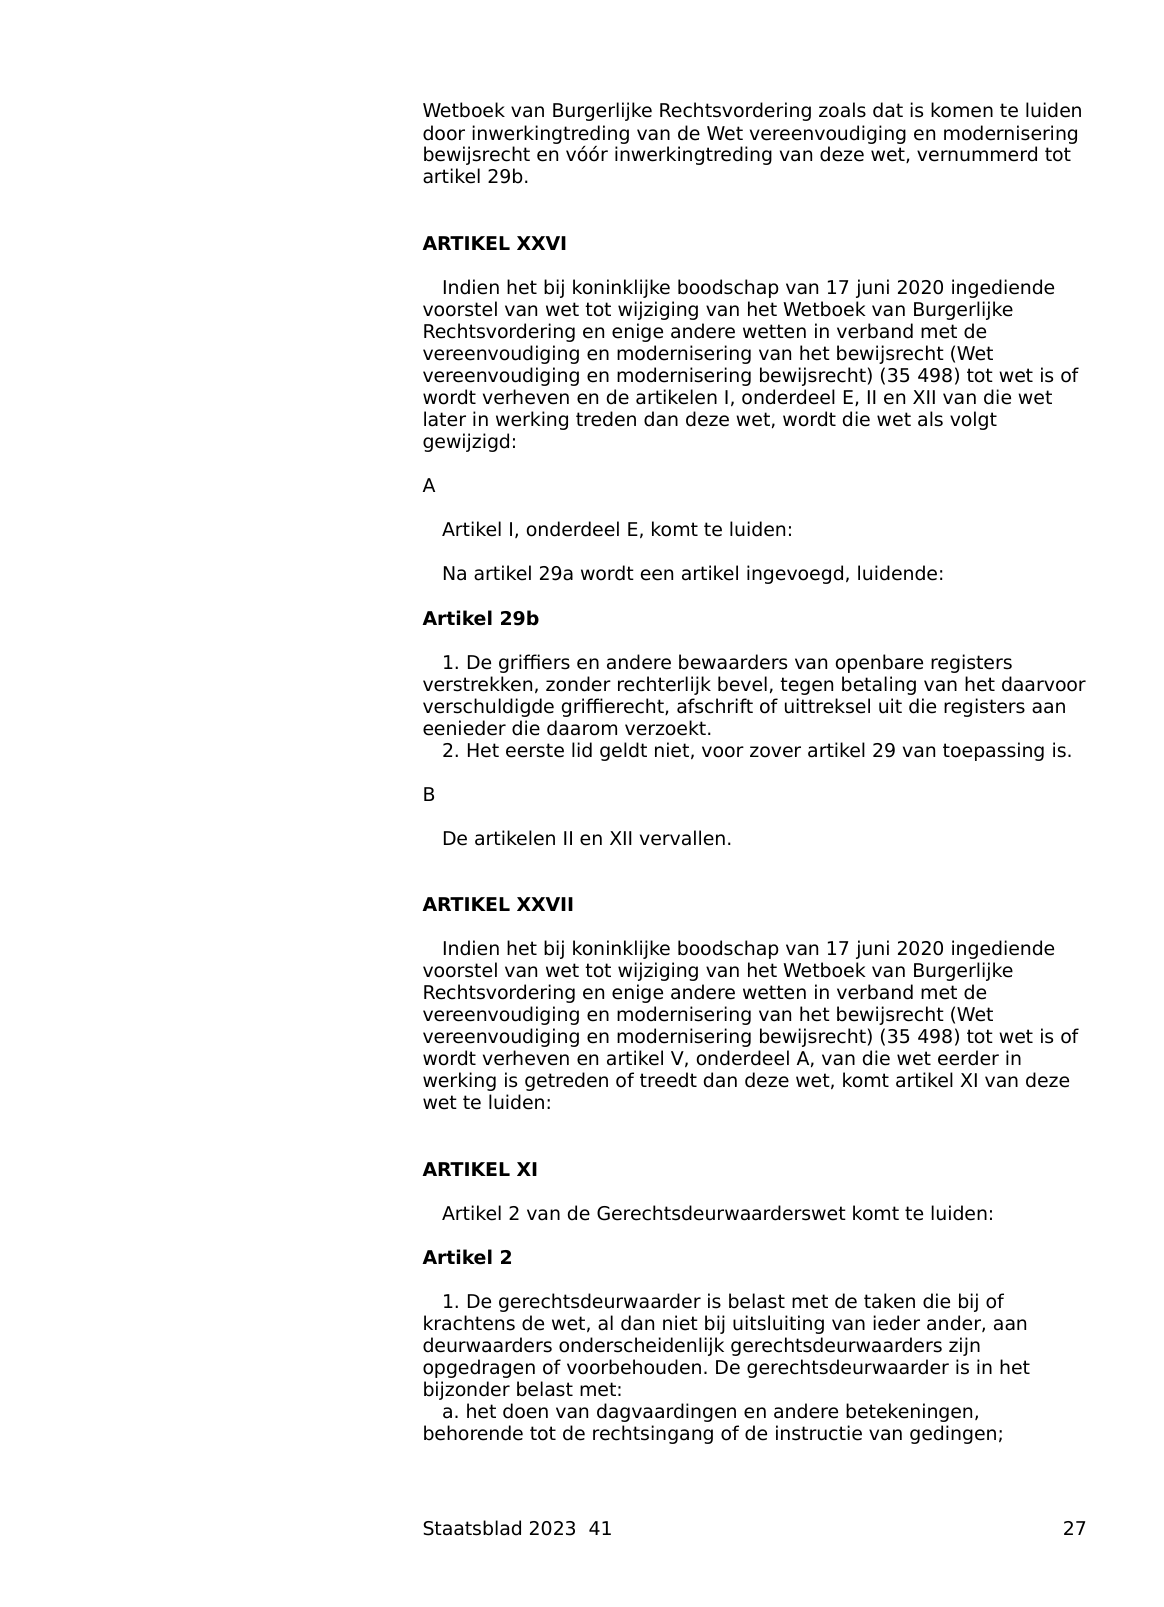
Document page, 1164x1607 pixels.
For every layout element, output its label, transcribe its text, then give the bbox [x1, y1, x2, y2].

text a. het doen van dagvaardingen en andere betekeningen, behorende tot de rechtsingang of de instructie van gedingen; [422, 1401, 1087, 1445]
text Artikel I, onderdeel E, komt te luiden: [422, 519, 1087, 541]
subtitle ARTIKEL XXVI [422, 233, 1087, 255]
subtitle ARTIKEL XI [422, 1158, 1087, 1181]
text 2. Het eerste lid geldt niet, voor zover artikel 29 van toepassing is. [422, 739, 1087, 761]
text Indien het bij koninklijke boodschap van 17 juni 2020 ingediende voorstel van wet tot wijziging van het Wetboek van Burgerlijke Rechtsvordering en enige andere wetten in verband met de vereenvoudiging en modernisering van het bewijsrecht (Wet vereenvoudiging en modernisering bewijsrecht) (35 498) tot wet is of wordt verheven en artikel V, onderdeel A, van die wet eerder in werking is getreden of treedt dan deze wet, komt artikel XI van deze wet te luiden: [422, 938, 1087, 1114]
subtitle Artikel 29b [422, 607, 1087, 629]
text A [422, 475, 1087, 497]
text Indien het bij koninklijke boodschap van 17 juni 2020 ingediende voorstel van wet tot wijziging van het Wetboek van Burgerlijke Rechtsvordering en enige andere wetten in verband met de vereenvoudiging en modernisering van het bewijsrecht (Wet vereenvoudiging en modernisering bewijsrecht) (35 498) tot wet is of wordt verheven en de artikelen I, onderdeel E, II en XII van die wet later in werking treden dan deze wet, wordt die wet als volgt gewijzigd: [422, 277, 1087, 453]
text Wetboek van Burgerlijke Rechtsvordering zoals dat is komen te luiden door inwerkingtreding van de Wet vereenvoudiging en modernisering bewijsrecht en vóór inwerkingtreding van deze wet, vernummerd tot artikel 29b. [422, 100, 1087, 188]
text Na artikel 29a wordt een artikel ingevoegd, luidende: [422, 563, 1087, 585]
text B [422, 784, 1087, 806]
text 1. De gerechtsdeurwaarder is belast met de taken die bij of krachtens de wet, al dan niet bij uitsluiting van ieder ander, aan deurwaarders onderscheidenlijk gerechtsdeurwaarders zijn opgedragen of voorbehouden. De gerechtsdeurwaarder is in het bijzonder belast met: [422, 1291, 1087, 1401]
text 1. De griffiers en andere bewaarders van openbare registers verstrekken, zonder rechterlijk bevel, tegen betaling van het daarvoor verschuldigde griffierecht, afschrift of uittreksel uit die registers aan eenieder die daarom verzoekt. [422, 652, 1087, 739]
text Artikel 2 van de Gerechtsdeurwaarderswet komt te luiden: [422, 1203, 1087, 1225]
text De artikelen II en XII vervallen. [422, 828, 1087, 850]
subtitle Artikel 2 [422, 1247, 1087, 1269]
subtitle ARTIKEL XXVII [422, 894, 1087, 916]
